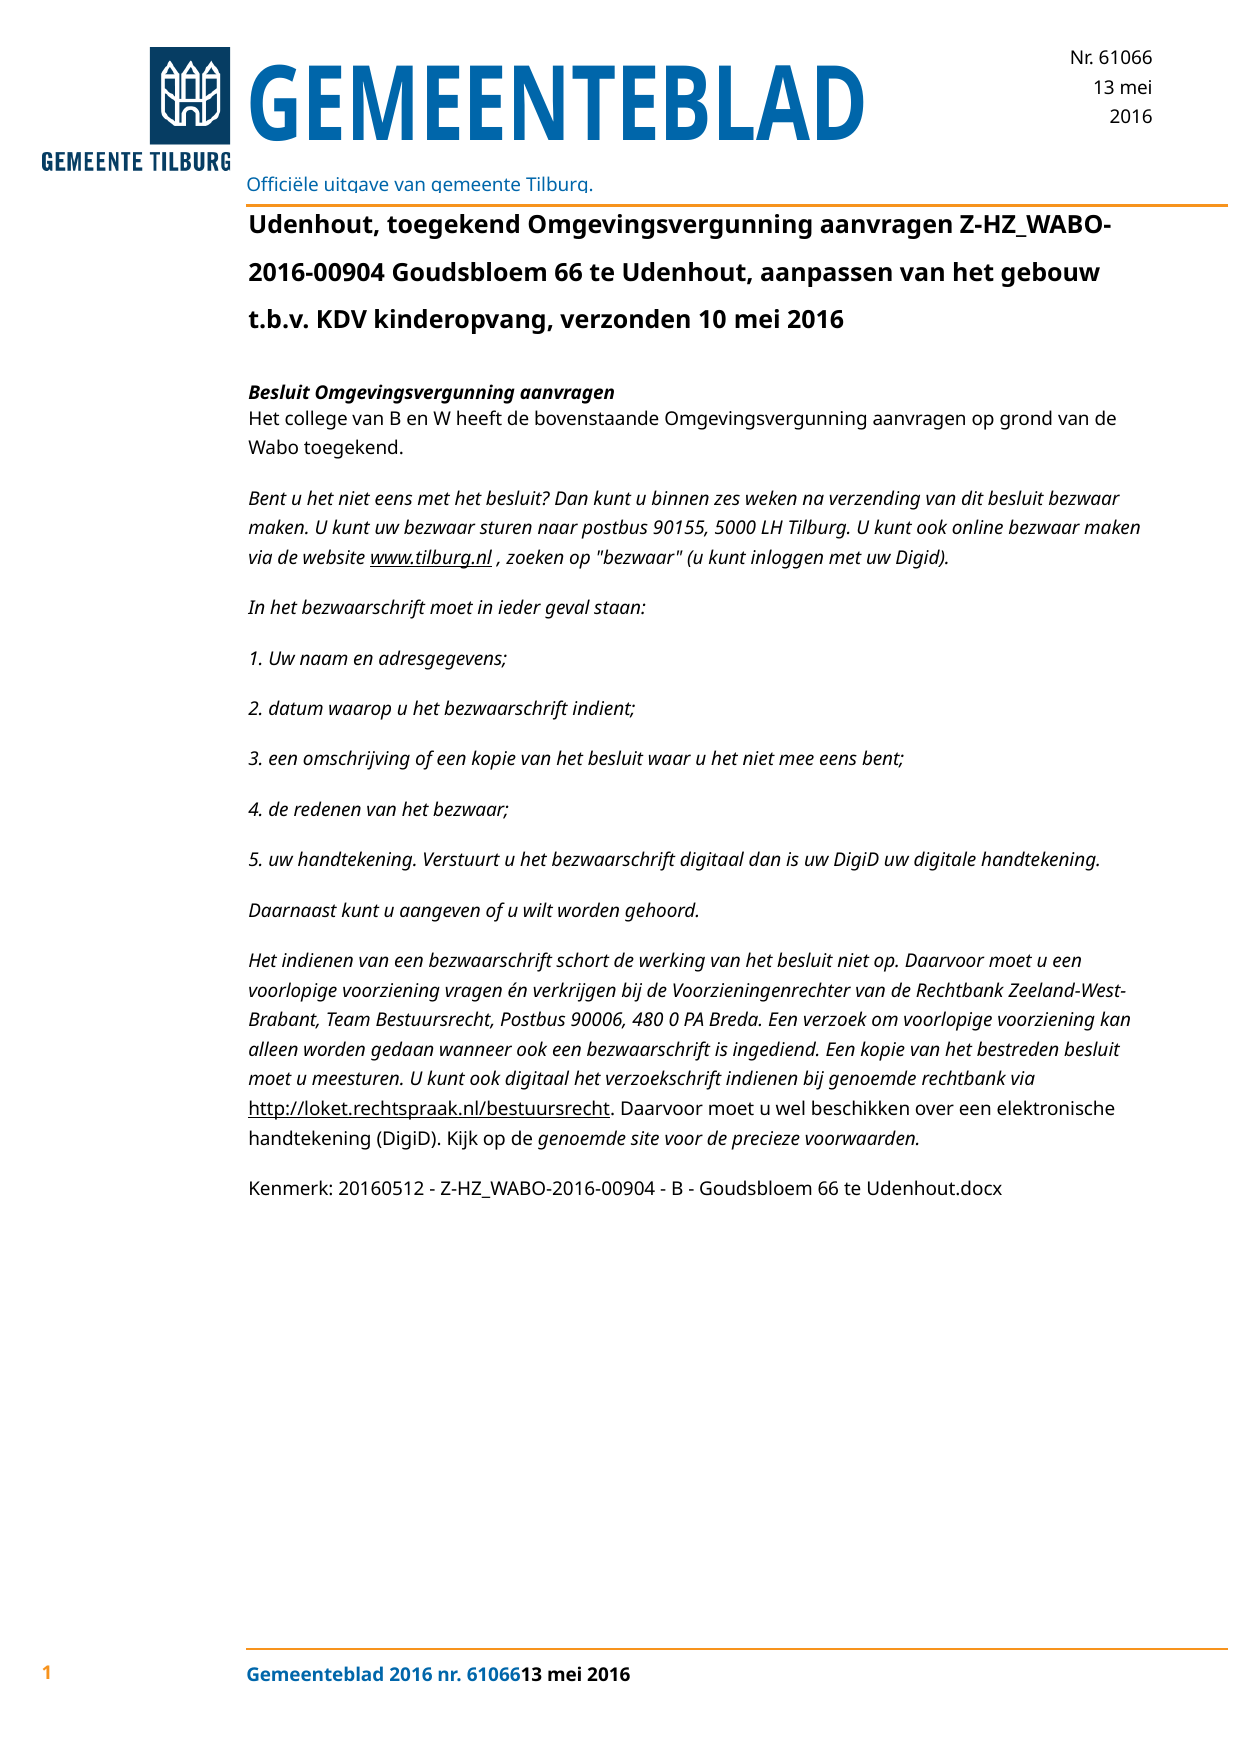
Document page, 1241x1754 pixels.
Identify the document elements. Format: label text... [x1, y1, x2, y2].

text Het college van B en W heeft de bovenstaande Omgevingsvergunning aanvragen op grond van de Wabo toegekend. [248, 405, 1152, 460]
text Bent u het niet eens met het besluit? Dan kunt u binnen zes weken na verzending van dit besluit bezwaar maken. U kunt uw bezwaar sturen naar postbus 90155, 5000 LH Tilburg. U kunt ook online bezwaar maken via de website www.tilburg.nl , zoeken op "bezwaar" (u kunt inloggen met uw Digid). [248, 485, 1152, 570]
text 5. uw handtekening. Verstuurt u het bezwaarschrift digitaal dan is uw DigiD uw digitale handtekening. [248, 846, 1152, 872]
text 4. de redenen van het bezwaar; [248, 796, 1152, 822]
text Udenhout, toegekend Omgevingsvergunning aanvragen Z-HZ_WABO-2016-00904 Goudsbloem 66 te Udenhout, aanpassen van het gebouw t.b.v. KDV kinderopvang, verzonden 10 mei 2016 [248, 207, 1152, 336]
text Besluit Omgevingsvergunning aanvragen [248, 379, 1152, 405]
text 3. een omschrijving of een kopie van het besluit waar u het niet mee eens bent; [248, 746, 1152, 771]
text Daarnaast kunt u aangeven of u wilt worden gehoord. [248, 897, 1152, 923]
text In het bezwaarschrift moet in ieder geval staan: [248, 594, 1152, 620]
text Het indienen van een bezwaarschrift schort de werking van het besluit niet op. Daarvoor moet u een voorlopige voorziening vragen én verkrijgen bij de Voorzieningenrechter van de Rechtbank Zeeland-West-Brabant, Team Bestuursrecht, Postbus 90006, 480 0 PA Breda. Een verzoek om voorlopige voorziening kan alleen worden gedaan wanneer ook een bezwaarschrift is ingediend. Een kopie van het bestreden besluit moet u meesturen. U kunt ook digitaal het verzoekschrift indienen bij genoemde rechtbank via http://loket.rechtspraak.nl/bestuursrecht. Daarvoor moet u wel beschikken over een elektronische handtekening (DigiD). Kijk op de genoemde site voor de precieze voorwaarden. [248, 947, 1152, 1151]
text 2. datum waarop u het bezwaarschrift indient; [248, 695, 1152, 721]
text Kenmerk: 20160512 - Z-HZ_WABO-2016-00904 - B - Goudsbloem 66 te Udenhout.docx [248, 1175, 1152, 1201]
text 1. Uw naam en adresgegevens; [248, 645, 1152, 671]
picture [41, 47, 231, 172]
